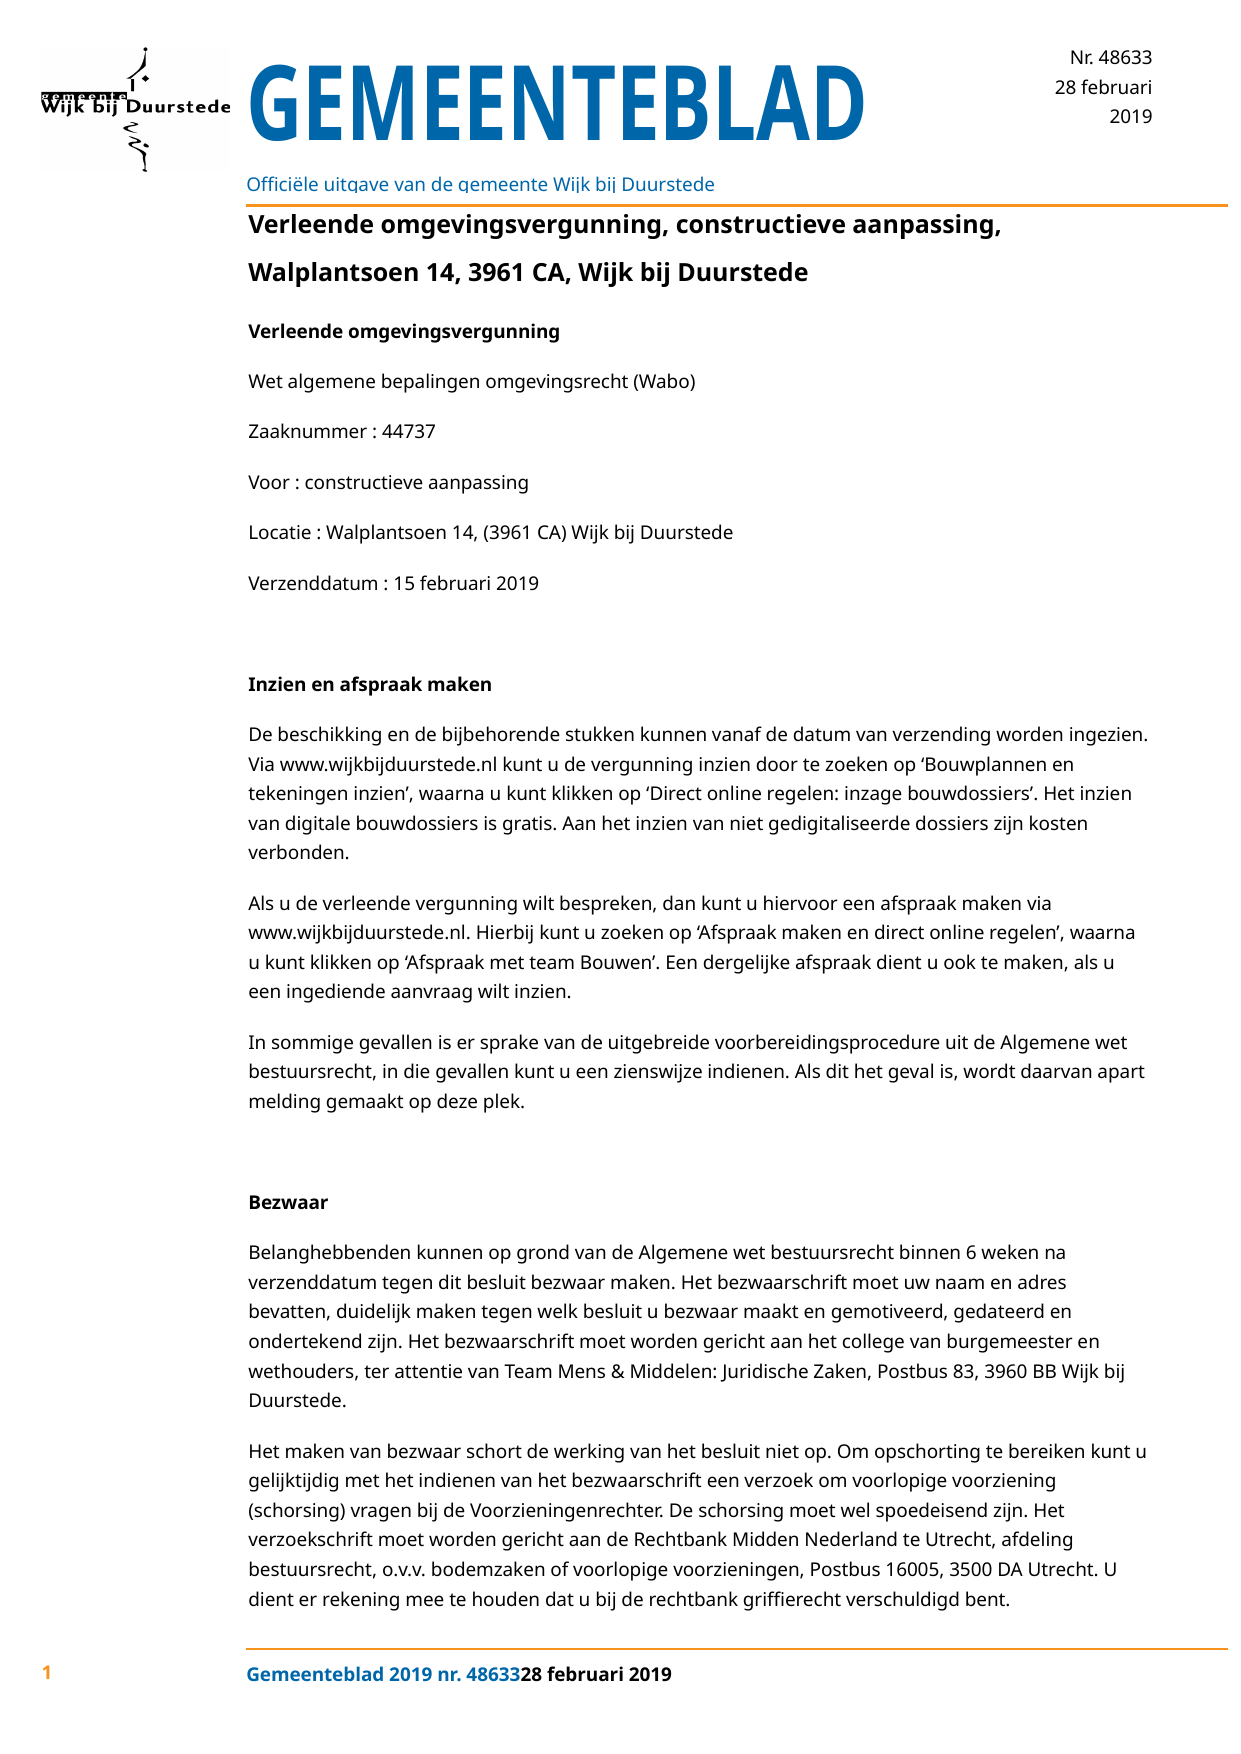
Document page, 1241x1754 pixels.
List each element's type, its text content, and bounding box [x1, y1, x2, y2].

text Het maken van bezwaar schort de werking van het besluit niet op. Om opschorting te bereiken kunt u gelijktijdig met het indienen van het bezwaarschrift een verzoek om voorlopige voorziening (schorsing) vragen bij de Voorzieningenrechter. De schorsing moet wel spoedeisend zijn. Het verzoekschrift moet worden gericht aan de Rechtbank Midden Nederland te Utrecht, afdeling bestuursrecht, o.v.v. bodemzaken of voorlopige voorzieningen, Postbus 16005, 3500 DA Utrecht. U dient er rekening mee te houden dat u bij de rechtbank griffierecht verschuldigd bent. [248, 1438, 1152, 1612]
text Zaaknummer : 44737 [248, 419, 1152, 444]
text Belanghebbenden kunnen op grond van de Algemene wet bestuursrecht binnen 6 weken na verzenddatum tegen dit besluit bezwaar maken. Het bezwaarschrift moet uw naam en adres bevatten, duidelijk maken tegen welk besluit u bezwaar maakt en gemotiveerd, gedateerd en ondertekend zijn. Het bezwaarschrift moet worden gericht aan het college van burgemeester en wethouders, ter attentie van Team Mens & Middelen: Juridische Zaken, Postbus 83, 3960 BB Wijk bij Duurstede. [248, 1239, 1152, 1413]
text Voor : constructieve aanpassing [248, 469, 1152, 495]
text De beschikking en de bijbehorende stukken kunnen vanaf de datum van verzending worden ingezien. Via www.wijkbijduurstede.nl kunt u de vergunning inzien door te zoeken op ‘Bouwplannen en tekeningen inzien’, waarna u kunt klikken op ‘Direct online regelen: inzage bouwdossiers’. Het inzien van digitale bouwdossiers is gratis. Aan het inzien van niet gedigitaliseerde dossiers zijn kosten verbonden. [248, 721, 1152, 865]
text Verzenddatum : 15 februari 2019 [248, 570, 1152, 596]
picture [41, 47, 231, 172]
text Locatie : Walplantsoen 14, (3961 CA) Wijk bij Duurstede [248, 519, 1152, 545]
text Inzien en afspraak maken [248, 671, 1152, 697]
text Als u de verleende vergunning wilt bespreken, dan kunt u hiervoor een afspraak maken via www.wijkbijduurstede.nl. Hierbij kunt u zoeken op ‘Afspraak maken en direct online regelen’, waarna u kunt klikken op ‘Afspraak met team Bouwen’. Een dergelijke afspraak dient u ook te maken, als u een ingediende aanvraag wilt inzien. [248, 890, 1152, 1004]
text In sommige gevallen is er sprake van de uitgebreide voorbereidingsprocedure uit de Algemene wet bestuursrecht, in die gevallen kunt u een zienswijze indienen. Als dit het geval is, wordt daarvan apart melding gemaakt op deze plek. [248, 1029, 1152, 1114]
text Wet algemene bepalingen omgevingsrecht (Wabo) [248, 368, 1152, 394]
text Verleende omgevingsvergunning, constructieve aanpassing, Walplantsoen 14, 3961 CA, Wijk bij Duurstede [248, 207, 1152, 288]
text Verleende omgevingsvergunning [248, 318, 1152, 344]
text Bezwaar [248, 1189, 1152, 1215]
